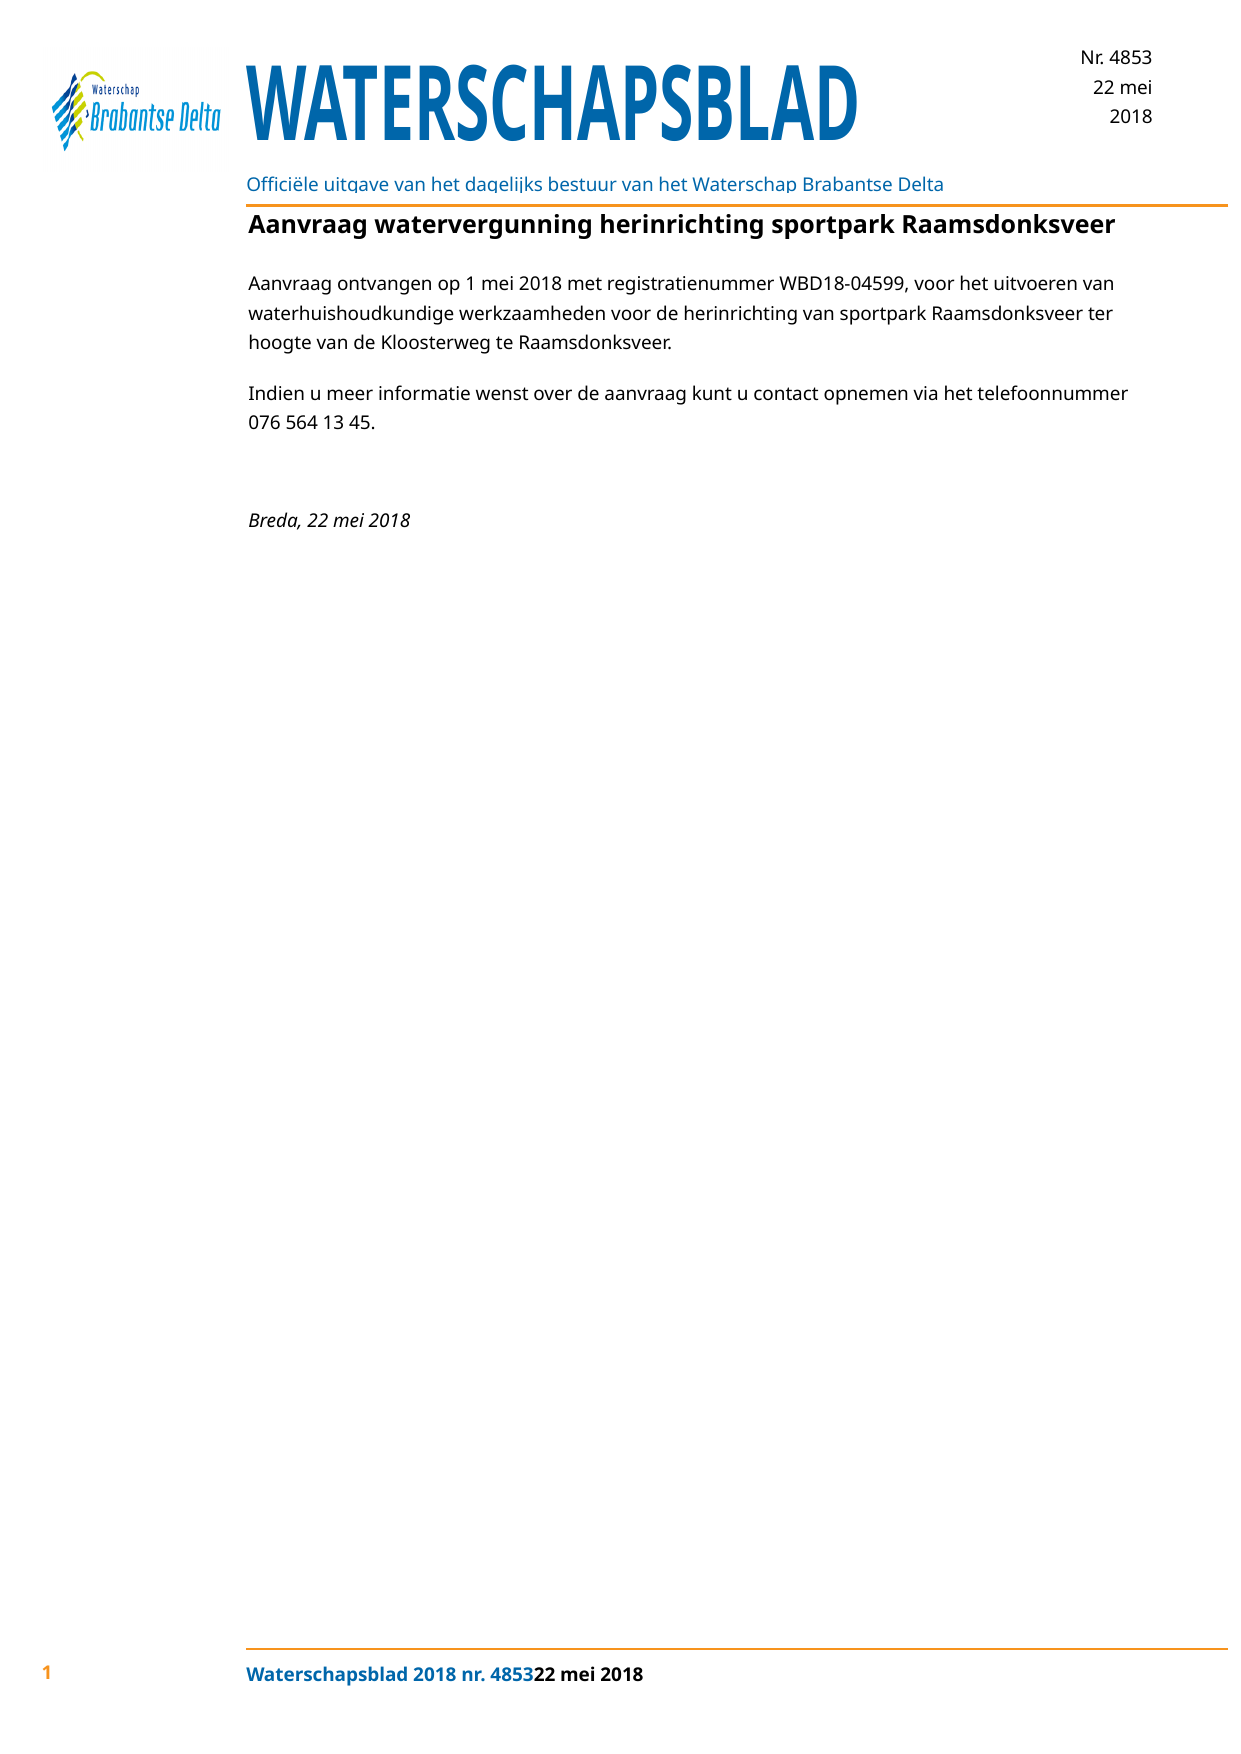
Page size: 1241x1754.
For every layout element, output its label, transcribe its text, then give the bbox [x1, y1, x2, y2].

text Breda, 22 mei 2018 [248, 508, 1152, 533]
text Aanvraag ontvangen op 1 mei 2018 met registratienummer WBD18-04599, voor het uitvoeren van waterhuishoudkundige werkzaamheden voor de herinrichting van sportpark Raamsdonksveer ter hoogte van de Kloosterweg te Raamsdonksveer. [248, 270, 1152, 355]
text Indien u meer informatie wenst over de aanvraag kunt u contact opnemen via het telefoonnummer 076 564 13 45. [248, 380, 1152, 435]
text Aanvraag watervergunning herinrichting sportpark Raamsdonksveer [248, 207, 1152, 241]
picture [41, 47, 231, 172]
